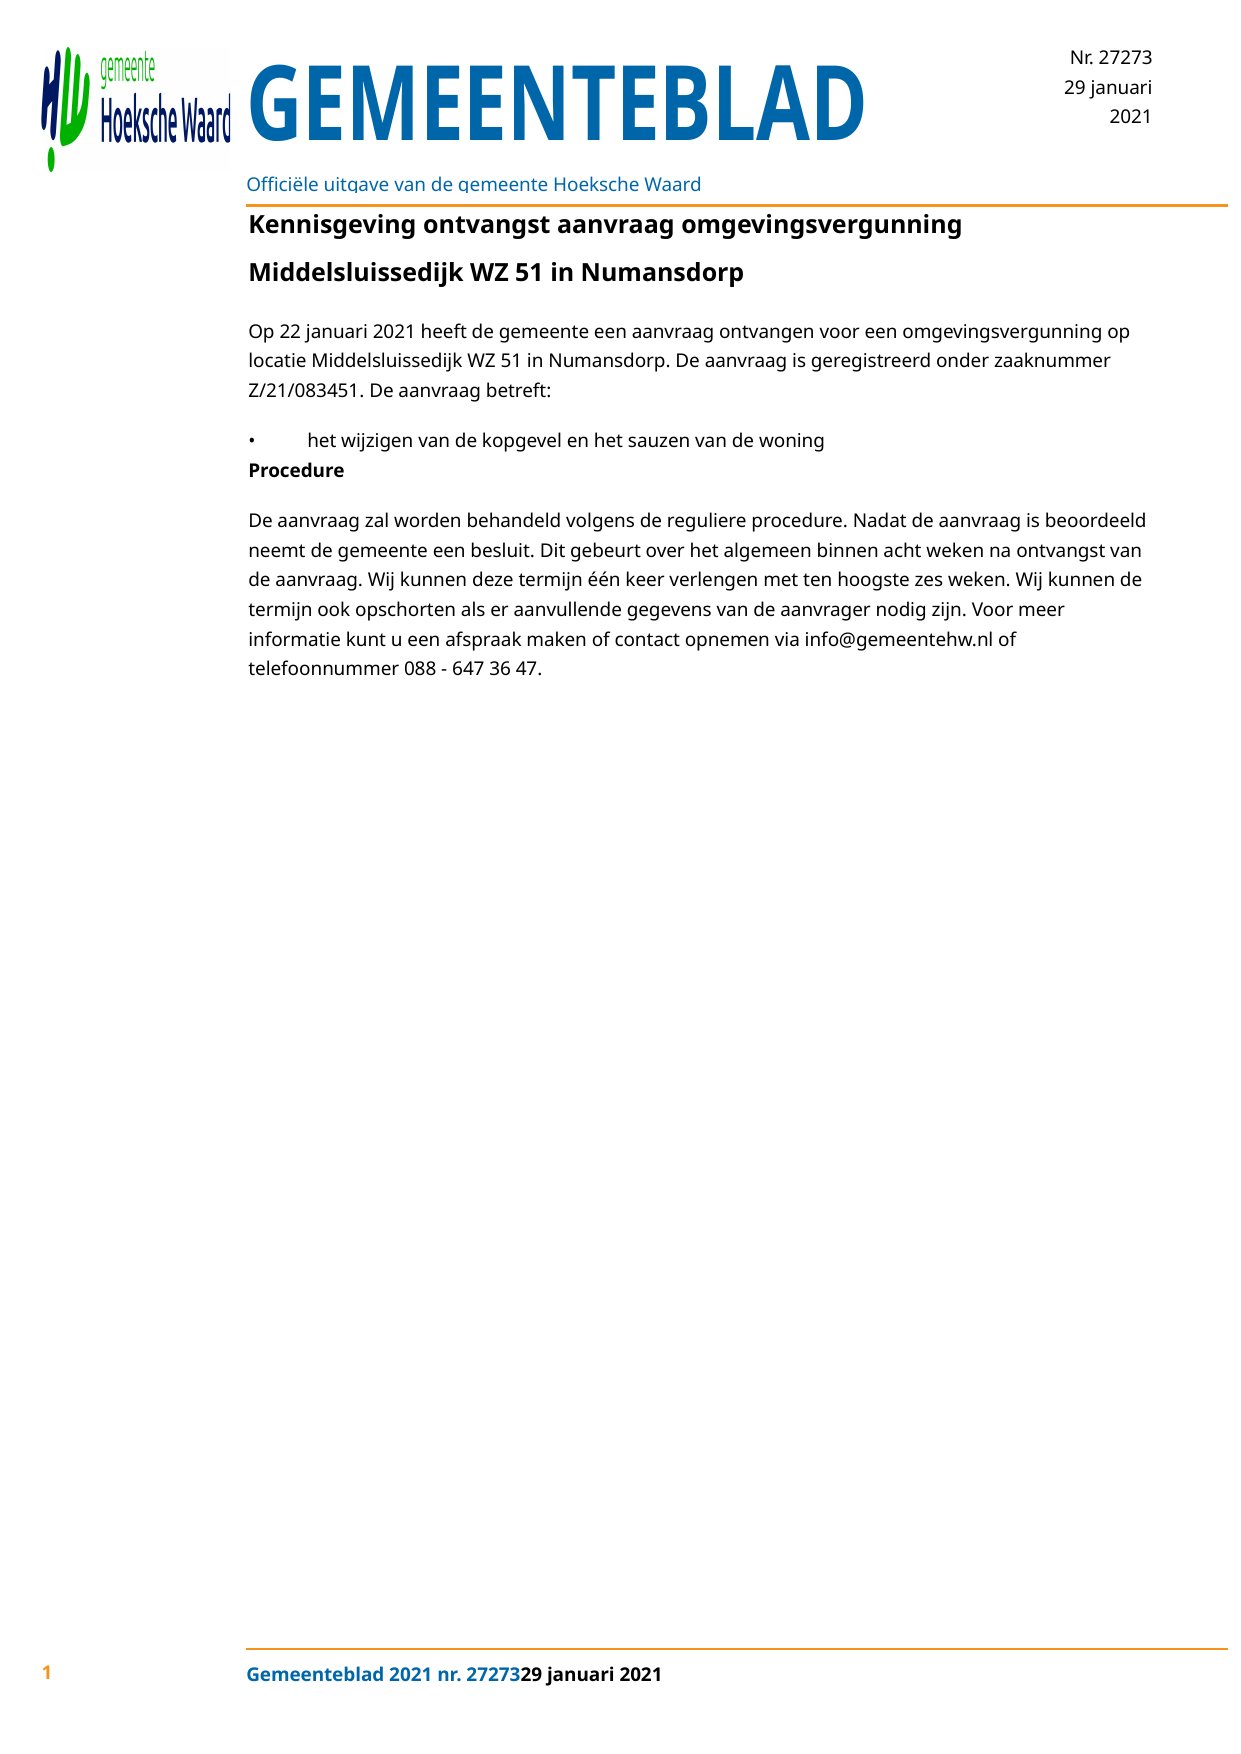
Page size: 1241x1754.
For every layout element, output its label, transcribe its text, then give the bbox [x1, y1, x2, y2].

text Procedure [248, 457, 1152, 483]
text Kennisgeving ontvangst aanvraag omgevingsvergunning Middelsluissedijk WZ 51 in Numansdorp [248, 207, 1152, 288]
text De aanvraag zal worden behandeld volgens de reguliere procedure. Nadat de aanvraag is beoordeeld neemt de gemeente een besluit. Dit gebeurt over het algemeen binnen acht weken na ontvangst van de aanvraag. Wij kunnen deze termijn één keer verlengen met ten hoogste zes weken. Wij kunnen de termijn ook opschorten als er aanvullende gegevens van de aanvrager nodig zijn. Voor meer informatie kunt u een afspraak maken of contact opnemen via info@gemeentehw.nl of telefoonnummer 088 - 647 36 47. [248, 507, 1152, 681]
list het wijzigen van de kopgevel en het sauzen van de woning [248, 427, 1152, 453]
text Op 22 januari 2021 heeft de gemeente een aanvraag ontvangen voor een omgevingsvergunning op locatie Middelsluissedijk WZ 51 in Numansdorp. De aanvraag is geregistreerd onder zaaknummer Z/21/083451. De aanvraag betreft: [248, 318, 1152, 403]
picture [41, 47, 231, 172]
